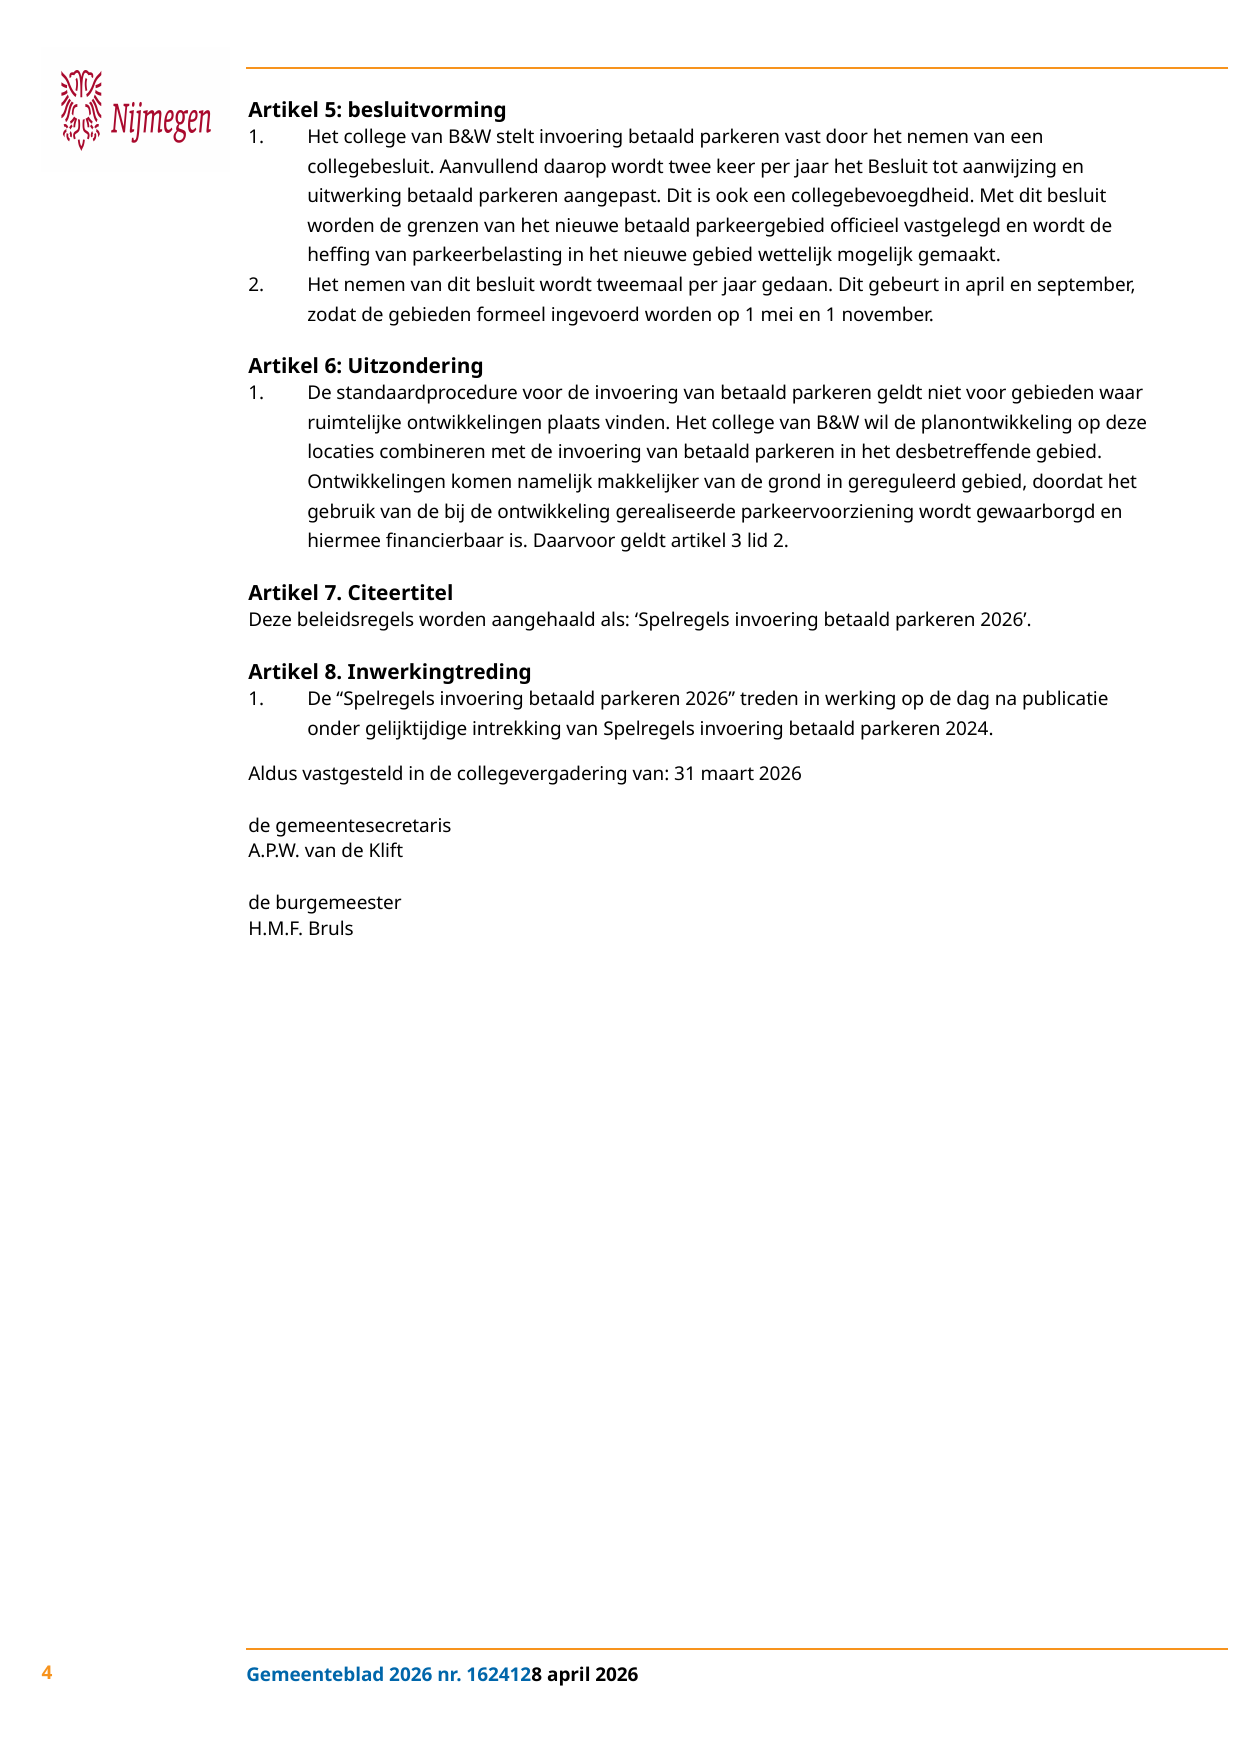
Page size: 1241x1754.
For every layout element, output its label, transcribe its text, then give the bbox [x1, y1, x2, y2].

text Artikel 5: besluitvorming [248, 95, 1152, 123]
text Artikel 8. Inwerkingtreding [248, 657, 1152, 685]
text H.M.F. Bruls [248, 915, 1152, 941]
text Deze beleidsregels worden aangehaald als: ‘Spelregels invoering betaald parkeren 2026’. [248, 606, 1152, 632]
list Het college van B&W stelt invoering betaald parkeren vast door het nemen van een collegebesluit. Aanvullend daarop wordt twee keer per jaar het Besluit tot aanwijzing en uitwerking betaald parkeren aangepast. Dit is ook een collegebevoegdheid. Met dit besluit worden de grenzen van het nieuwe betaald parkeergebied officieel vastgelegd en wordt de heffing van parkeerbelasting in het nieuwe gebied wettelijk mogelijk gemaakt. [248, 123, 1152, 267]
list De standaardprocedure voor de invoering van betaald parkeren geldt niet voor gebieden waar ruimtelijke ontwikkelingen plaats vinden. Het college van B&W wil de planontwikkeling op deze locaties combineren met de invoering van betaald parkeren in het desbetreffende gebied. Ontwikkelingen komen namelijk makkelijker van de grond in gereguleerd gebied, doordat het gebruik van de bij de ontwikkeling gerealiseerde parkeervoorziening wordt gewaarborgd en hiermee financierbaar is. Daarvoor geldt artikel 3 lid 2. [248, 379, 1152, 553]
list Het nemen van dit besluit wordt tweemaal per jaar gedaan. Dit gebeurt in april en september, zodat de gebieden formeel ingevoerd worden op 1 mei en 1 november. [248, 271, 1152, 326]
list De “Spelregels invoering betaald parkeren 2026” treden in werking op de dag na publicatie onder gelijktijdige intrekking van Spelregels invoering betaald parkeren 2024. [248, 685, 1152, 741]
text Artikel 6: Uitzondering [248, 351, 1152, 379]
text de burgemeester [248, 889, 1152, 915]
text A.P.W. van de Klift [248, 838, 1152, 863]
text Artikel 7. Citeertitel [248, 578, 1152, 606]
picture [41, 47, 231, 172]
text Aldus vastgesteld in de collegevergadering van: 31 maart 2026 [248, 760, 1152, 786]
text de gemeentesecretaris [248, 812, 1152, 838]
